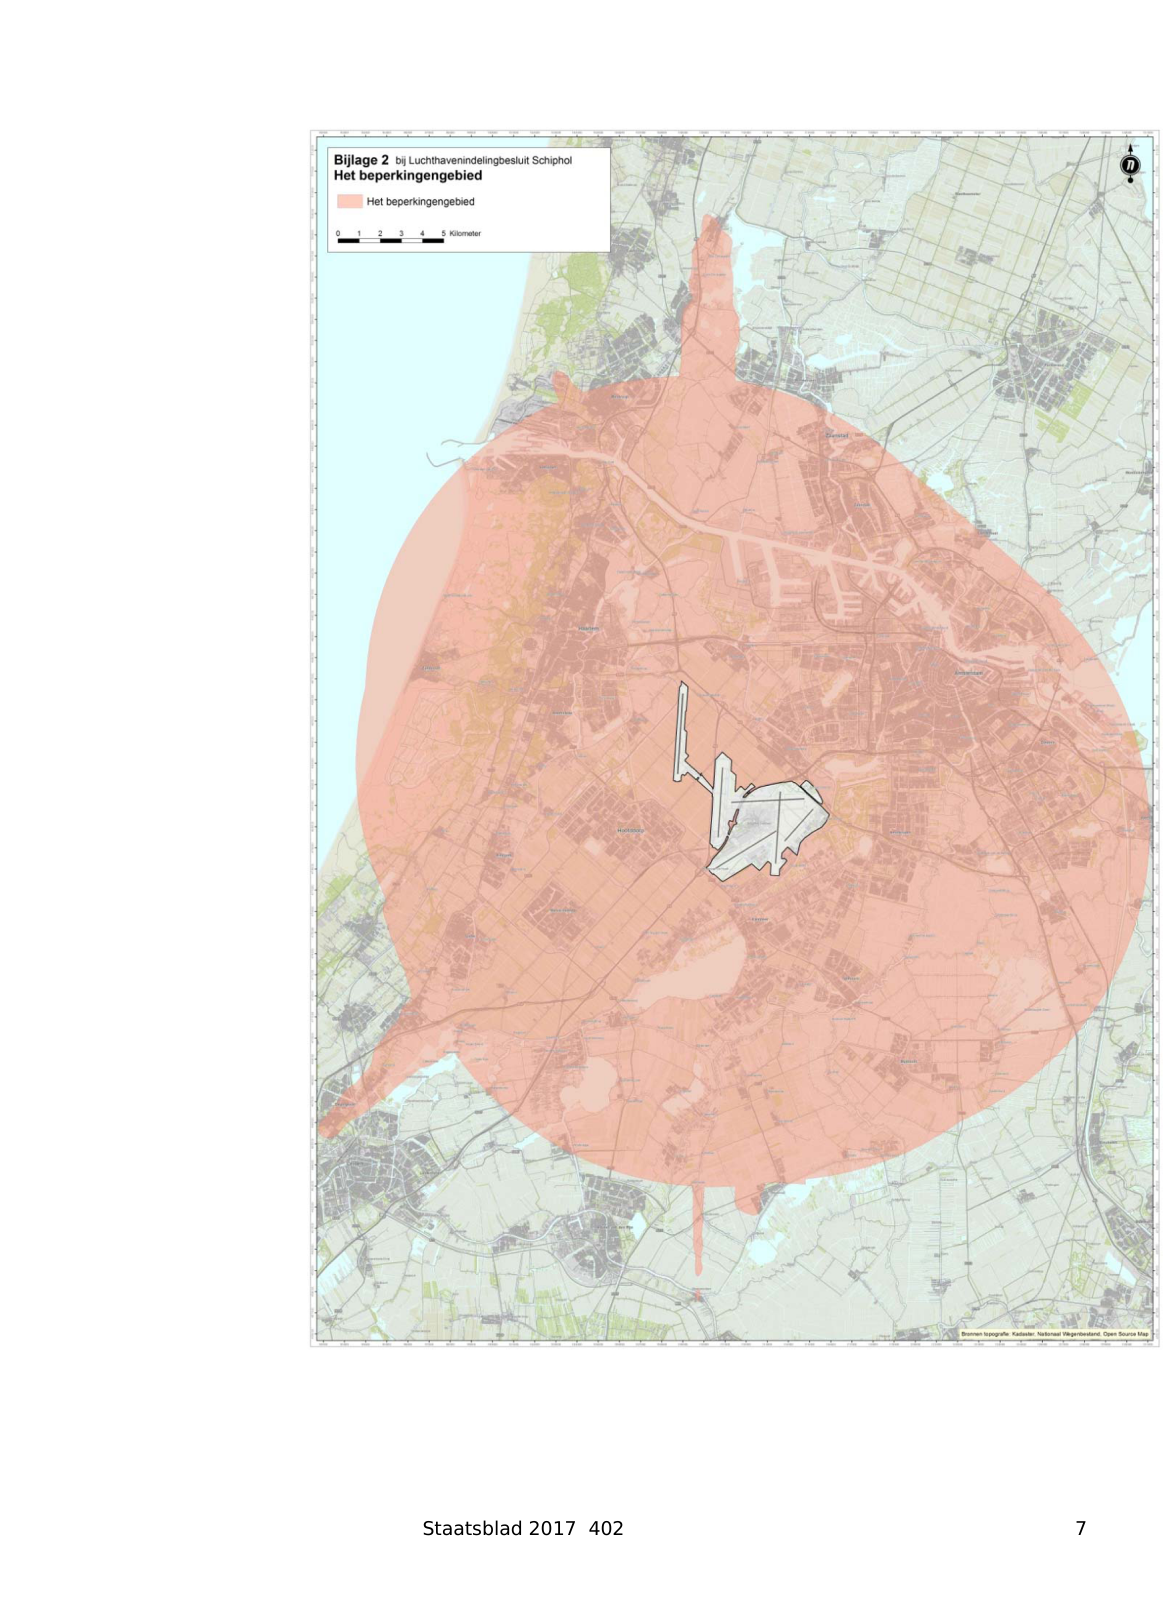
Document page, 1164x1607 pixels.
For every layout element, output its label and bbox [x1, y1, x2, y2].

picture [307, 125, 1164, 1354]
